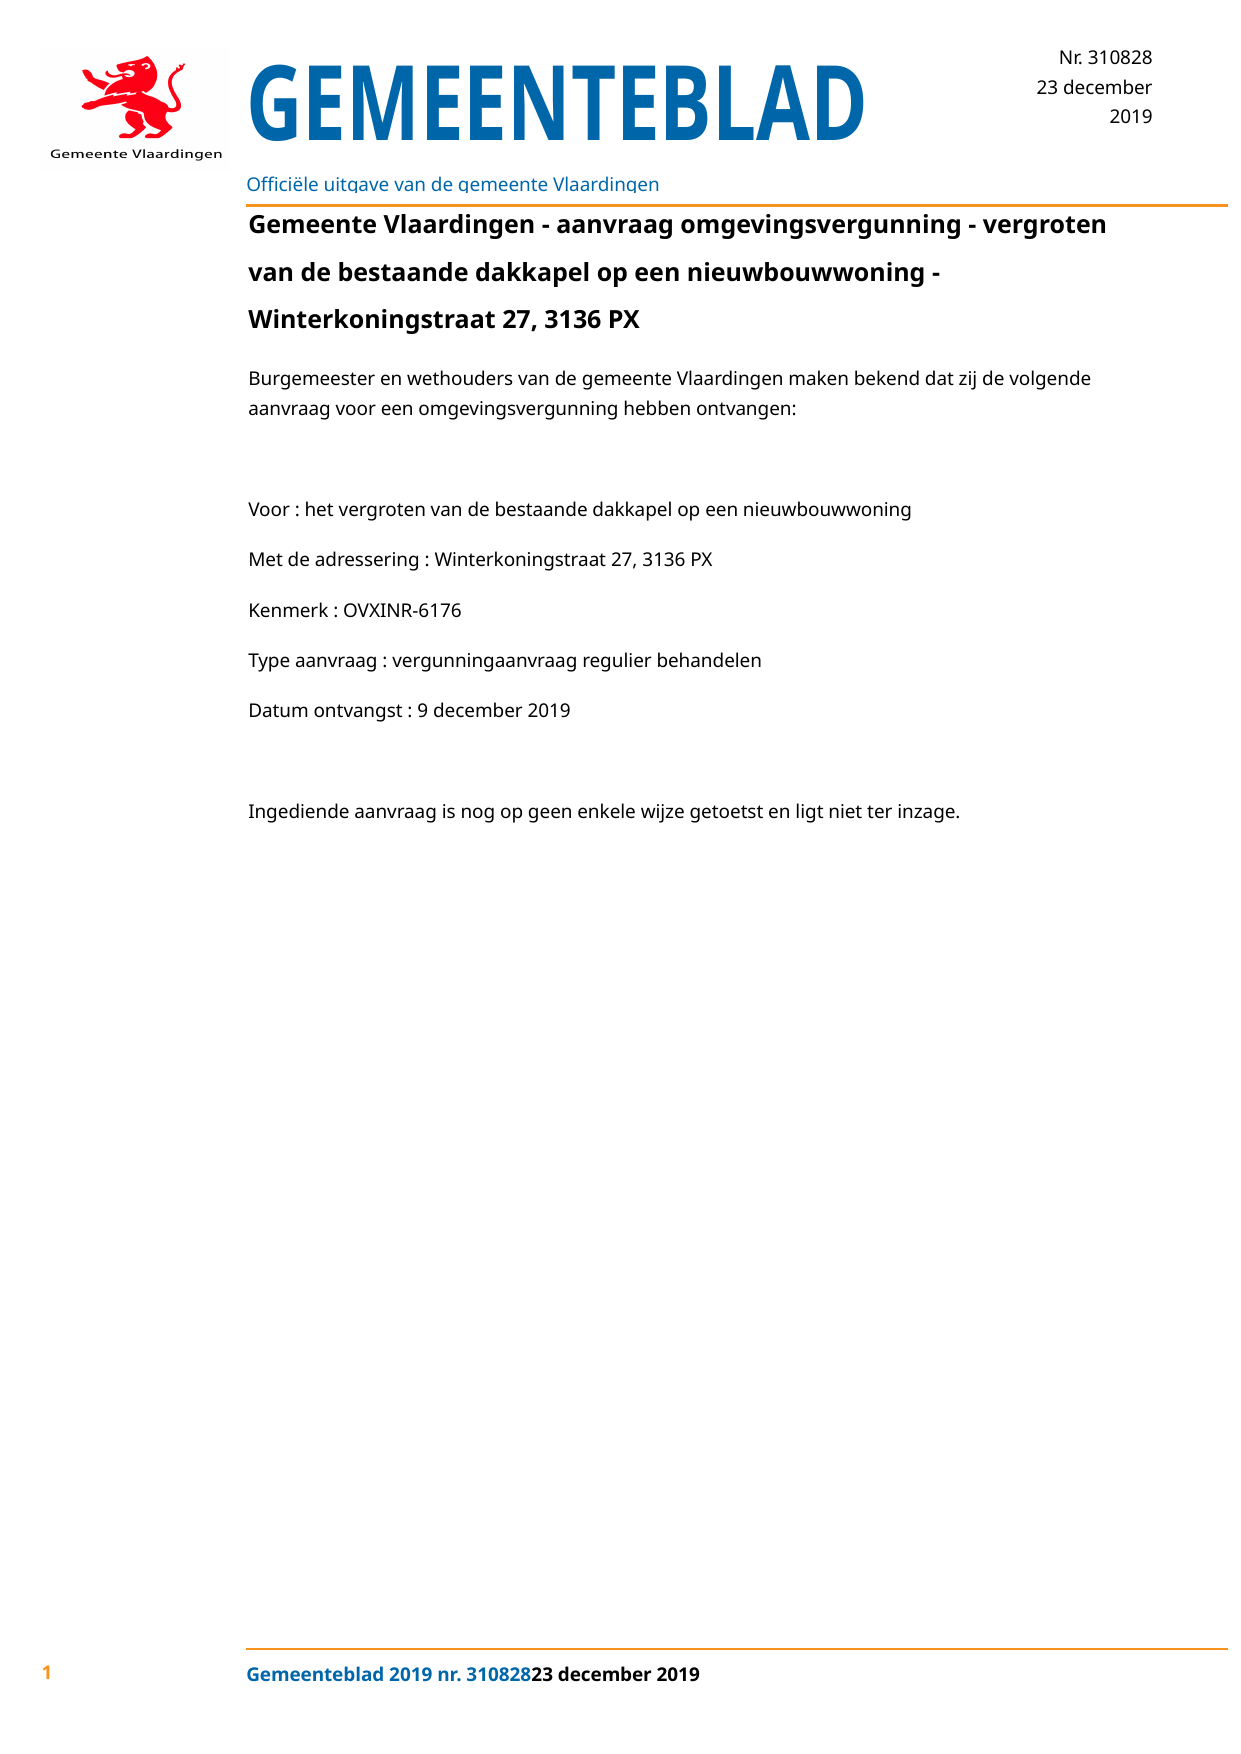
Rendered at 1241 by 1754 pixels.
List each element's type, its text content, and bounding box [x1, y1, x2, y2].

text Voor : het vergroten van de bestaande dakkapel op een nieuwbouwwoning [248, 496, 1152, 522]
text Datum ontvangst : 9 december 2019 [248, 698, 1152, 723]
picture [41, 47, 231, 172]
text Type aanvraag : vergunningaanvraag regulier behandelen [248, 647, 1152, 673]
text Kenmerk : OVXINR-6176 [248, 597, 1152, 622]
text Met de adressering : Winterkoningstraat 27, 3136 PX [248, 546, 1152, 572]
text Gemeente Vlaardingen - aanvraag omgevingsvergunning - vergroten van de bestaande dakkapel op een nieuwbouwwoning - Winterkoningstraat 27, 3136 PX [248, 207, 1152, 336]
text Burgemeester en wethouders van de gemeente Vlaardingen maken bekend dat zij de volgende aanvraag voor een omgevingsvergunning hebben ontvangen: [248, 366, 1152, 421]
text Ingediende aanvraag is nog op geen enkele wijze getoetst en ligt niet ter inzage. [248, 798, 1152, 824]
